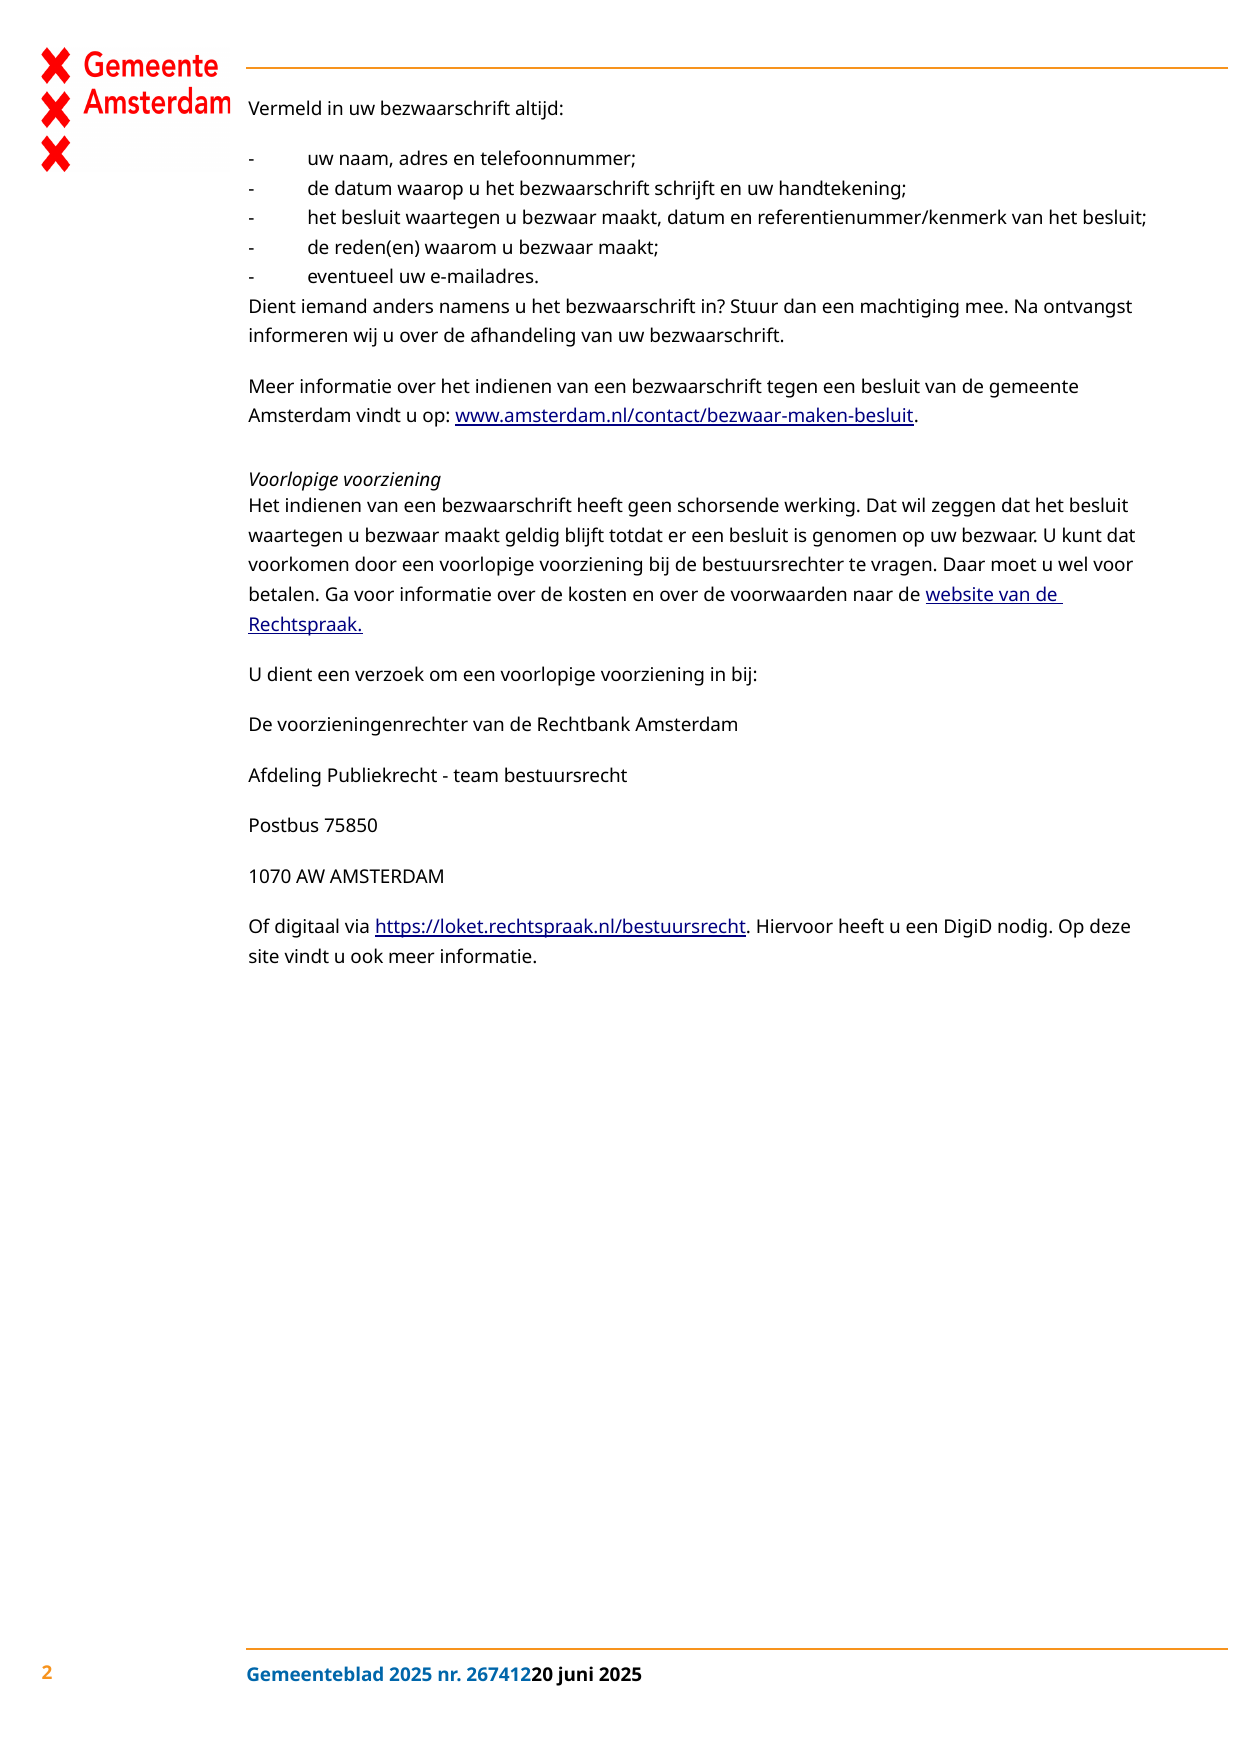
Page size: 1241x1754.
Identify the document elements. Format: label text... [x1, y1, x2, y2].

list uw naam, adres en telefoonnummer; [248, 145, 1152, 171]
text 1070 AW AMSTERDAM [248, 863, 1152, 888]
picture [41, 47, 231, 172]
text Dient iemand anders namens u het bezwaarschrift in? Stuur dan een machtiging mee. Na ontvangst informeren wij u over de afhandeling van uw bezwaarschrift. [248, 293, 1152, 348]
text Meer informatie over het indienen van een bezwaarschrift tegen een besluit van de gemeente Amsterdam vindt u op: www.amsterdam.nl/contact/bezwaar-maken-besluit. [248, 373, 1152, 428]
text Postbus 75850 [248, 812, 1152, 838]
list eventueel uw e-mailadres. [248, 263, 1152, 289]
text Afdeling Publiekrecht - team bestuursrecht [248, 762, 1152, 788]
text U dient een verzoek om een voorlopige voorziening in bij: [248, 661, 1152, 687]
text Of digitaal via https://loket.rechtspraak.nl/bestuursrecht. Hiervoor heeft u een DigiD nodig. Op deze site vindt u ook meer informatie. [248, 913, 1152, 968]
list de reden(en) waarom u bezwaar maakt; [248, 234, 1152, 260]
text Het indienen van een bezwaarschrift heeft geen schorsende werking. Dat wil zeggen dat het besluit waartegen u bezwaar maakt geldig blijft totdat er een besluit is genomen op uw bezwaar. U kunt dat voorkomen door een voorlopige voorziening bij de bestuursrechter te vragen. Daar moet u wel voor betalen. Ga voor informatie over de kosten en over de voorwaarden naar de website van de Rechtspraak. [248, 492, 1152, 636]
text Voorlopige voorziening [248, 467, 1152, 492]
text De voorzieningenrechter van de Rechtbank Amsterdam [248, 712, 1152, 737]
text Vermeld in uw bezwaarschrift altijd: [248, 95, 1152, 121]
list de datum waarop u het bezwaarschrift schrijft en uw handtekening; [248, 175, 1152, 201]
list het besluit waartegen u bezwaar maakt, datum en referentienummer/kenmerk van het besluit; [248, 204, 1152, 230]
